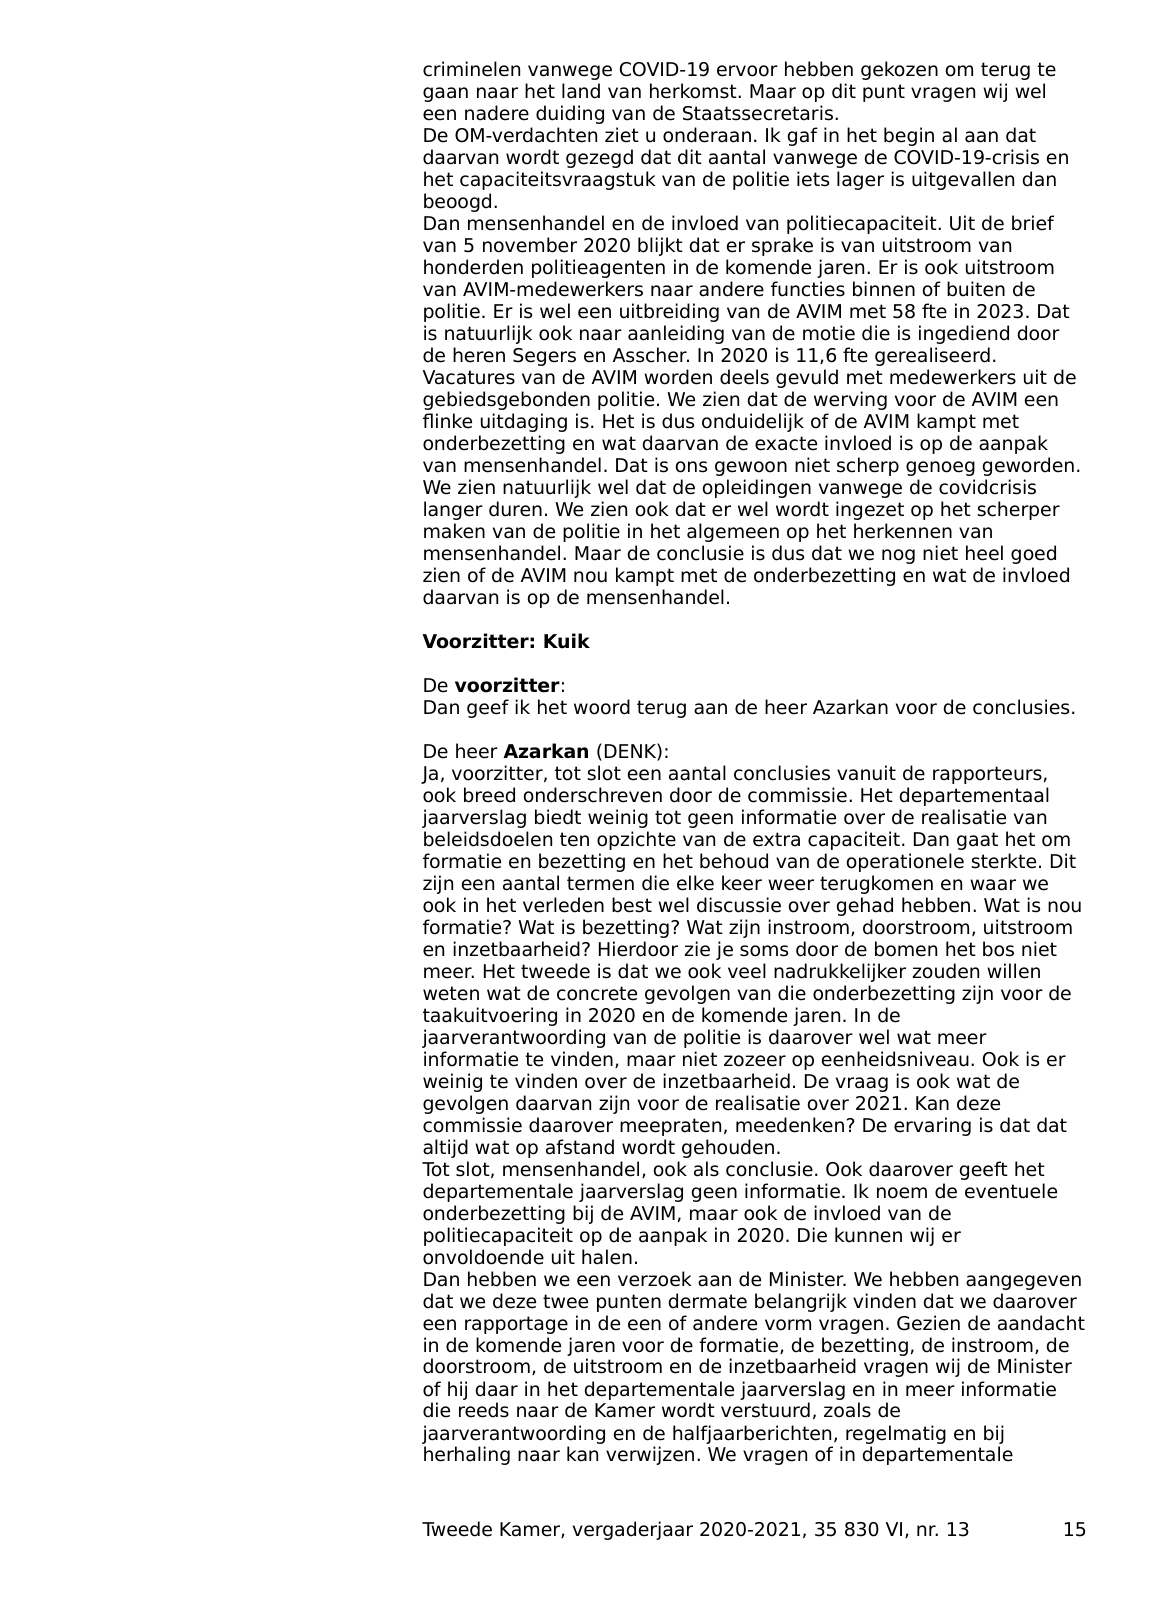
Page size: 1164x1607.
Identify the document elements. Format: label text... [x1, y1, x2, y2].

text De OM-verdachten ziet u onderaan. Ik gaf in het begin al aan dat daarvan wordt gezegd dat dit aantal vanwege de COVID-19-crisis en het capaciteitsvraagstuk van de politie iets lager is uitgevallen dan beoogd. [422, 125, 1087, 213]
text Dan geef ik het woord terug aan de heer Azarkan voor de conclusies. [422, 697, 1087, 719]
text criminelen vanwege COVID-19 ervoor hebben gekozen om terug te gaan naar het land van herkomst. Maar op dit punt vragen wij wel een nadere duiding van de Staatssecretaris. [422, 59, 1087, 125]
text De heer Azarkan (DENK): [422, 741, 1087, 763]
text De voorzitter: [422, 675, 1087, 697]
text Dan mensenhandel en de invloed van politiecapaciteit. Uit de brief van 5 november 2020 blijkt dat er sprake is van uitstroom van honderden politieagenten in de komende jaren. Er is ook uitstroom van AVIM-medewerkers naar andere functies binnen of buiten de politie. Er is wel een uitbreiding van de AVIM met 58 fte in 2023. Dat is natuurlijk ook naar aanleiding van de motie die is ingediend door de heren Segers en Asscher. In 2020 is 11,6 fte gerealiseerd. Vacatures van de AVIM worden deels gevuld met medewerkers uit de gebiedsgebonden politie. We zien dat de werving voor de AVIM een flinke uitdaging is. Het is dus onduidelijk of de AVIM kampt met onderbezetting en wat daarvan de exacte invloed is op de aanpak van mensenhandel. Dat is ons gewoon niet scherp genoeg geworden. We zien natuurlijk wel dat de opleidingen vanwege de covidcrisis langer duren. We zien ook dat er wel wordt ingezet op het scherper maken van de politie in het algemeen op het herkennen van mensenhandel. Maar de conclusie is dus dat we nog niet heel goed zien of de AVIM nou kampt met de onderbezetting en wat de invloed daarvan is op de mensenhandel. [422, 213, 1087, 608]
text Tot slot, mensenhandel, ook als conclusie. Ook daarover geeft het departementale jaarverslag geen informatie. Ik noem de eventuele onderbezetting bij de AVIM, maar ook de invloed van de politiecapaciteit op de aanpak in 2020. Die kunnen wij er onvoldoende uit halen. [422, 1159, 1087, 1268]
text Dan hebben we een verzoek aan de Minister. We hebben aangegeven dat we deze twee punten dermate belangrijk vinden dat we daarover een rapportage in de een of andere vorm vragen. Gezien de aandacht in de komende jaren voor de formatie, de bezetting, de instroom, de doorstroom, de uitstroom en de inzetbaarheid vragen wij de Minister of hij daar in het departementale jaarverslag en in meer informatie die reeds naar de Kamer wordt verstuurd, zoals de jaarverantwoording en de halfjaarberichten, regelmatig en bij herhaling naar kan verwijzen. We vragen of in departementale [422, 1268, 1087, 1466]
subtitle Voorzitter: Kuik [422, 631, 1087, 653]
text Ja, voorzitter, tot slot een aantal conclusies vanuit de rapporteurs, ook breed onderschreven door de commissie. Het departementaal jaarverslag biedt weinig tot geen informatie over de realisatie van beleidsdoelen ten opzichte van de extra capaciteit. Dan gaat het om formatie en bezetting en het behoud van de operationele sterkte. Dit zijn een aantal termen die elke keer weer terugkomen en waar we ook in het verleden best wel discussie over gehad hebben. Wat is nou formatie? Wat is bezetting? Wat zijn instroom, doorstroom, uitstroom en inzetbaarheid? Hierdoor zie je soms door de bomen het bos niet meer. Het tweede is dat we ook veel nadrukkelijker zouden willen weten wat de concrete gevolgen van die onderbezetting zijn voor de taakuitvoering in 2020 en de komende jaren. In de jaarverantwoording van de politie is daarover wel wat meer informatie te vinden, maar niet zozeer op eenheidsniveau. Ook is er weinig te vinden over de inzetbaarheid. De vraag is ook wat de gevolgen daarvan zijn voor de realisatie over 2021. Kan deze commissie daarover meepraten, meedenken? De ervaring is dat dat altijd wat op afstand wordt gehouden. [422, 763, 1087, 1159]
